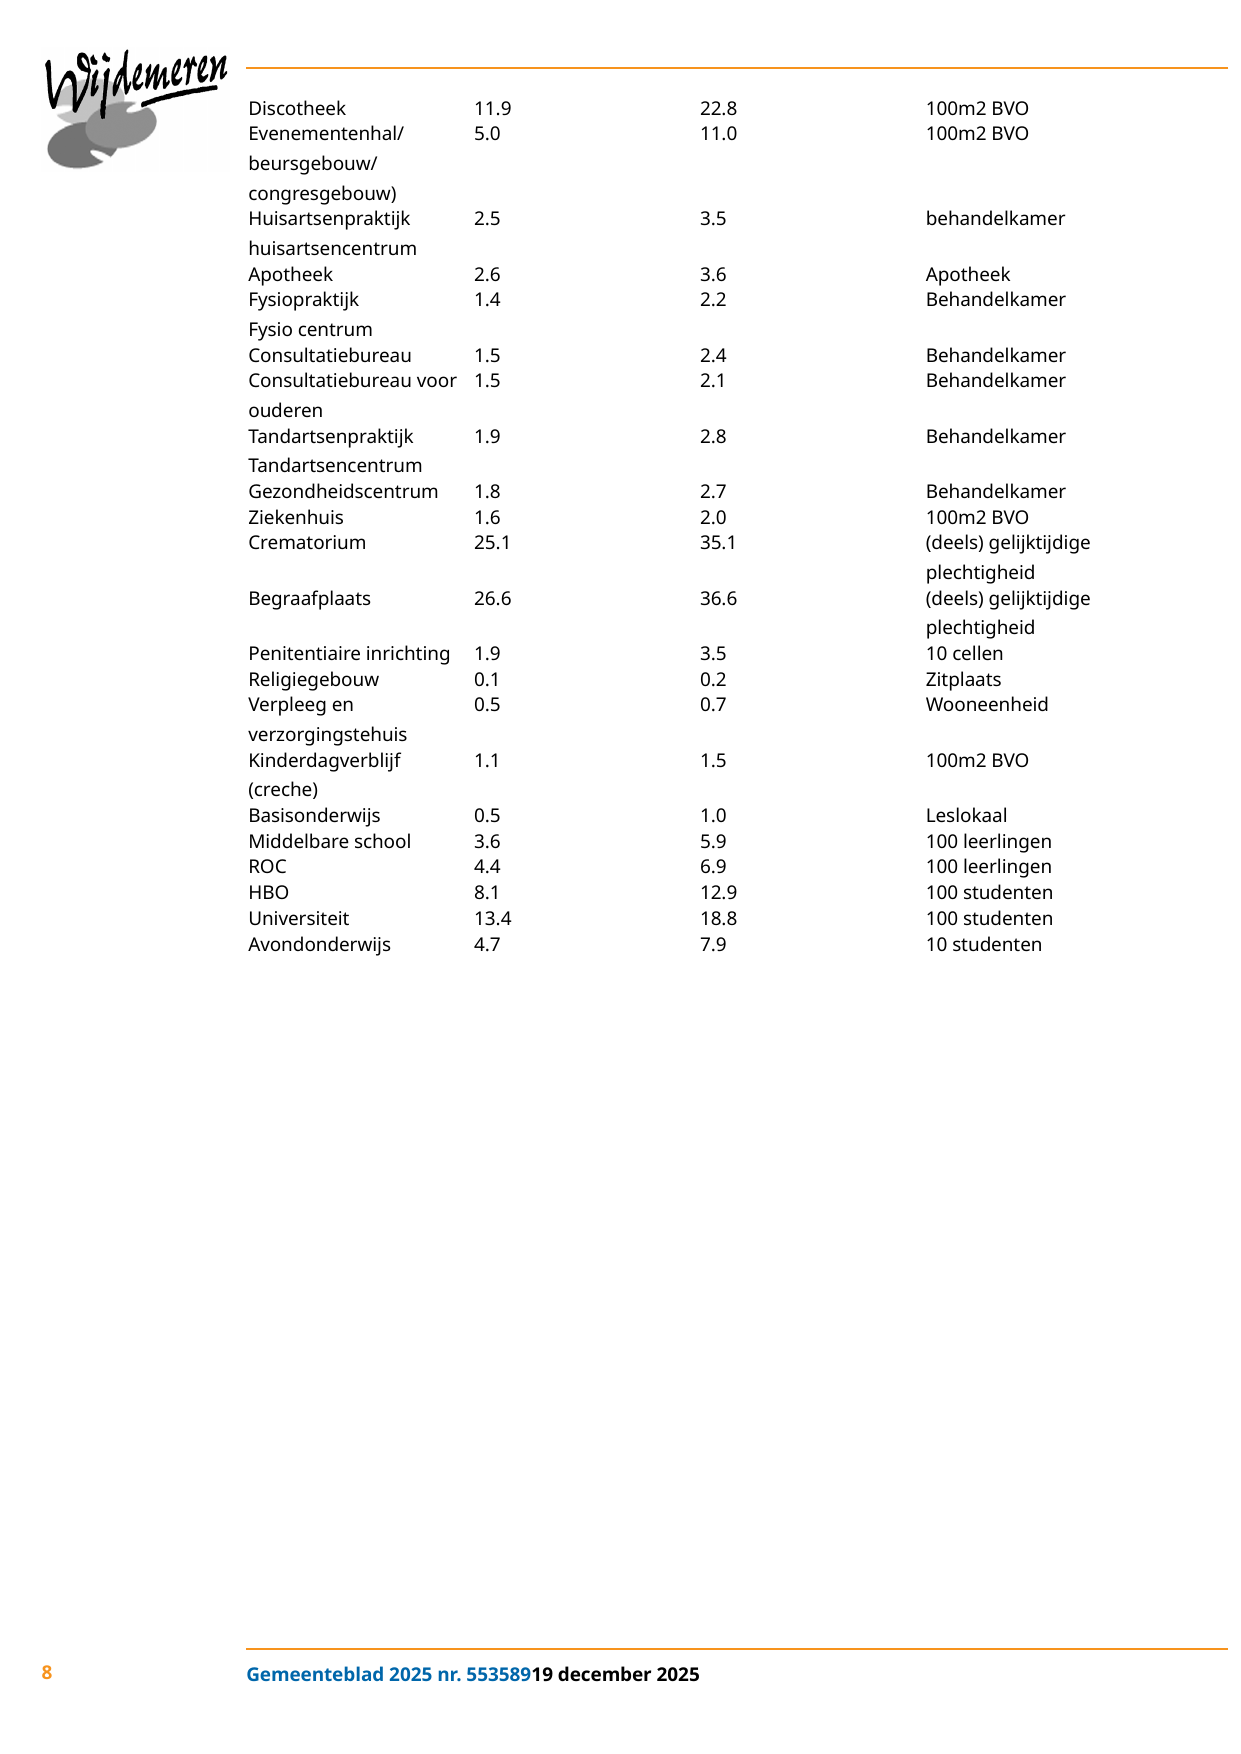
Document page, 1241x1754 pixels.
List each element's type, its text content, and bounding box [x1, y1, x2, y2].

table_cell 0.5 [474, 802, 700, 828]
table_cell Tandartsenpraktijk Tandartsencentrum [248, 423, 474, 478]
table_cell Consultatiebureau voor ouderen [248, 368, 474, 423]
table_cell 18.8 [700, 905, 926, 931]
table_cell 2.0 [700, 504, 926, 529]
table_cell Evenementenhal/ beursgebouw/ congresgebouw) [248, 121, 474, 205]
table_cell Avondonderwijs [248, 931, 474, 957]
table_cell Penitentiaire inrichting [248, 640, 474, 666]
table_cell 1.0 [700, 802, 926, 828]
table_cell Behandelkamer [926, 423, 1152, 478]
table_cell Verpleeg en verzorgingstehuis [248, 692, 474, 747]
table_cell Apotheek [926, 261, 1152, 286]
table_cell 0.1 [474, 666, 700, 692]
table_cell 1.9 [474, 640, 700, 666]
table_cell Apotheek [248, 261, 474, 286]
table_cell 10 studenten [926, 931, 1152, 957]
table_cell 100 leerlingen [926, 854, 1152, 879]
table_cell 0.2 [700, 666, 926, 692]
table_cell 100m2 BVO [926, 747, 1152, 802]
table_cell 1.8 [474, 478, 700, 504]
table_cell Behandelkamer [926, 342, 1152, 367]
table_cell 35.1 [700, 530, 926, 585]
table_cell 6.9 [700, 854, 926, 879]
table_cell 1.1 [474, 747, 700, 802]
table_cell 4.4 [474, 854, 700, 879]
table_cell Behandelkamer [926, 286, 1152, 342]
table_cell (deels) gelijktijdige plechtigheid [926, 585, 1152, 640]
table_cell Religiegebouw [248, 666, 474, 692]
table_cell 1.4 [474, 286, 700, 342]
table_cell (deels) gelijktijdige plechtigheid [926, 530, 1152, 585]
table_cell Consultatiebureau [248, 342, 474, 367]
table_cell 7.9 [700, 931, 926, 957]
table_cell Ziekenhuis [248, 504, 474, 529]
table_cell Discotheek [248, 95, 474, 121]
table_cell Begraafplaats [248, 585, 474, 640]
table_cell 1.9 [474, 423, 700, 478]
table_cell 1.5 [474, 368, 700, 423]
table_cell 100m2 BVO [926, 121, 1152, 205]
table_cell Zitplaats [926, 666, 1152, 692]
table_cell 1.5 [700, 747, 926, 802]
table_cell 8.1 [474, 880, 700, 905]
table_cell 12.9 [700, 880, 926, 905]
table_cell Gezondheidscentrum [248, 478, 474, 504]
table_cell 10 cellen [926, 640, 1152, 666]
table_cell 3.6 [474, 828, 700, 854]
table_cell 100 studenten [926, 905, 1152, 931]
table_cell 1.5 [474, 342, 700, 367]
table_cell 2.2 [700, 286, 926, 342]
table_cell HBO [248, 880, 474, 905]
table_cell behandelkamer [926, 205, 1152, 261]
table_cell 0.7 [700, 692, 926, 747]
table_cell Behandelkamer [926, 478, 1152, 504]
table_cell 3.5 [700, 640, 926, 666]
table_cell 11.0 [700, 121, 926, 205]
table_cell Basisonderwijs [248, 802, 474, 828]
table_cell Wooneenheid [926, 692, 1152, 747]
table_cell 2.5 [474, 205, 700, 261]
table_cell Middelbare school [248, 828, 474, 854]
table_cell 100 studenten [926, 880, 1152, 905]
table_cell 3.6 [700, 261, 926, 286]
table_cell 2.4 [700, 342, 926, 367]
table_cell Fysiopraktijk Fysio centrum [248, 286, 474, 342]
table_cell 25.1 [474, 530, 700, 585]
table_cell 11.9 [474, 95, 700, 121]
table_cell 5.9 [700, 828, 926, 854]
table_cell 5.0 [474, 121, 700, 205]
table_cell 26.6 [474, 585, 700, 640]
table_cell Huisartsenpraktijk huisartsencentrum [248, 205, 474, 261]
table_cell Universiteit [248, 905, 474, 931]
table_cell 2.6 [474, 261, 700, 286]
table_cell 100 leerlingen [926, 828, 1152, 854]
picture [41, 47, 231, 172]
table_cell 4.7 [474, 931, 700, 957]
table_cell ROC [248, 854, 474, 879]
table_cell 1.6 [474, 504, 700, 529]
table_cell 0.5 [474, 692, 700, 747]
table_cell 100m2 BVO [926, 504, 1152, 529]
table_cell 2.7 [700, 478, 926, 504]
table_cell Behandelkamer [926, 368, 1152, 423]
table_cell 3.5 [700, 205, 926, 261]
table_cell 36.6 [700, 585, 926, 640]
table_cell 22.8 [700, 95, 926, 121]
table_cell 2.1 [700, 368, 926, 423]
table_cell Crematorium [248, 530, 474, 585]
table_cell 13.4 [474, 905, 700, 931]
table_cell 100m2 BVO [926, 95, 1152, 121]
table_cell Leslokaal [926, 802, 1152, 828]
table_cell 2.8 [700, 423, 926, 478]
table_cell Kinderdagverblijf (creche) [248, 747, 474, 802]
